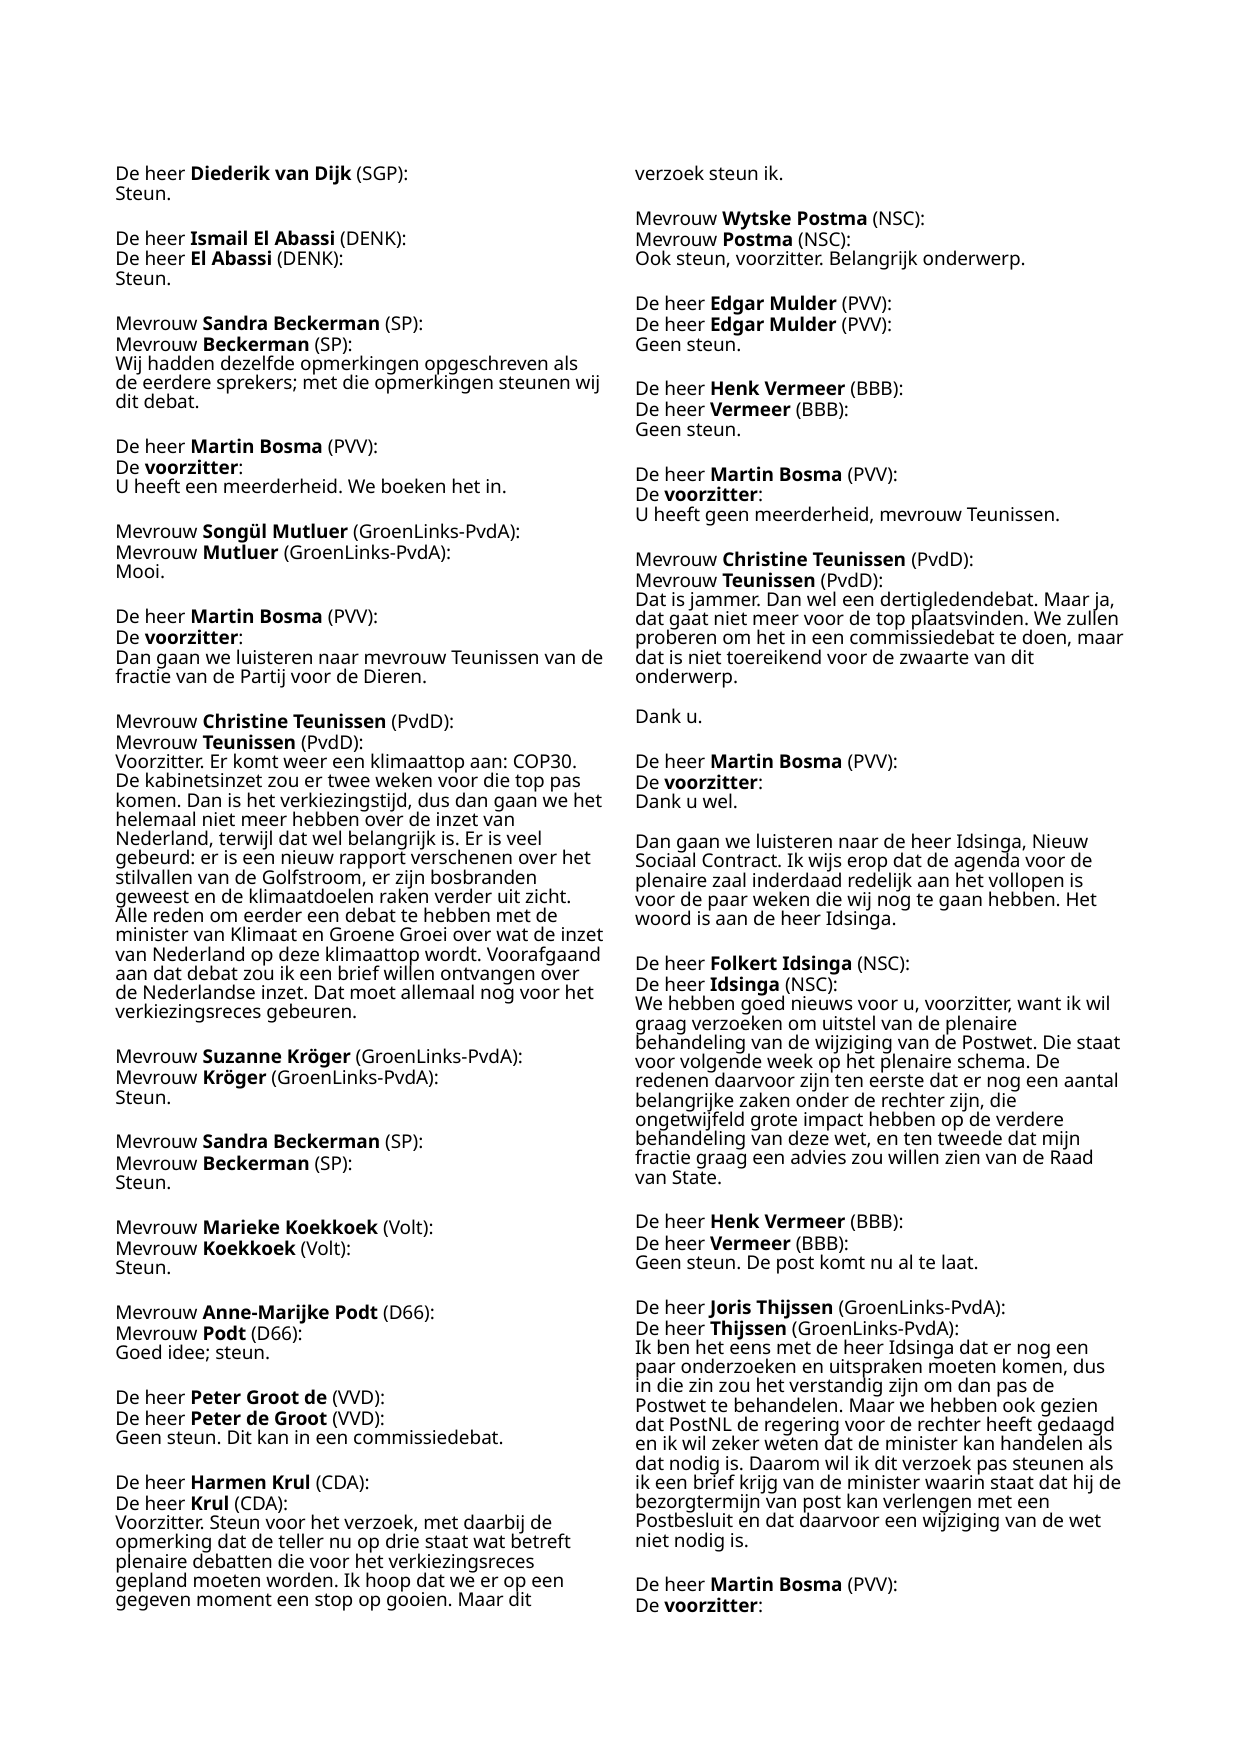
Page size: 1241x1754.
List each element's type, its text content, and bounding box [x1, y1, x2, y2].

text Mevrouw Beckerman (SP): [115, 1154, 605, 1174]
text De voorzitter: [115, 459, 605, 478]
text De heer Henk Vermeer (BBB): [635, 1209, 1125, 1234]
text Mevrouw Podt (D66): [115, 1325, 605, 1344]
text Mevrouw Christine Teunissen (PvdD): [115, 708, 605, 734]
text U heeft geen meerderheid, mevrouw Teunissen. [635, 506, 1125, 525]
text Goed idee; steun. [115, 1344, 605, 1363]
text Geen steun. [635, 421, 1125, 440]
text Dan gaan we luisteren naar de heer Idsinga, Nieuw Sociaal Contract. Ik wijs erop dat de agenda voor de plenaire zaal inderdaad redelijk aan het vollopen is voor de paar weken die wij nog te gaan hebben. Het woord is aan de heer Idsinga. [635, 833, 1125, 929]
text Voorzitter. Er komt weer een klimaattop aan: COP30. De kabinetsinzet zou er twee weken voor die top pas komen. Dan is het verkiezingstijd, dus dan gaan we het helemaal niet meer hebben over de inzet van Nederland, terwijl dat wel belangrijk is. Er is veel gebeurd: er is een nieuw rapport verschenen over het stilvallen van de Golfstroom, er zijn bosbranden geweest en de klimaatdoelen raken verder uit zicht. Alle reden om eerder een debat te hebben met de minister van Klimaat en Groene Groei over wat de inzet van Nederland op deze klimaattop wordt. Voorafgaand aan dat debat zou ik een brief willen ontvangen over de Nederlandse inzet. Dat moet allemaal nog voor het verkiezingsreces gebeuren. [115, 753, 605, 1023]
text Mevrouw Koekkoek (Volt): [115, 1239, 605, 1259]
text Mevrouw Sandra Beckerman (SP): [115, 1129, 605, 1154]
text De heer Folkert Idsinga (NSC): [635, 950, 1125, 976]
text Steun. [115, 270, 605, 289]
text Mevrouw Teunissen (PvdD): [635, 572, 1125, 591]
text Mevrouw Mutluer (GroenLinks-PvdA): [115, 544, 605, 563]
text Steun. [115, 1259, 605, 1278]
text De heer Martin Bosma (PVV): [635, 748, 1125, 774]
text De heer Thijssen (GroenLinks-PvdA): [635, 1319, 1125, 1339]
text Geen steun. [635, 336, 1125, 355]
text Ook steun, voorzitter. Belangrijk onderwerp. [635, 250, 1125, 270]
text De heer Martin Bosma (PVV): [115, 433, 605, 459]
text De heer Ismail El Abassi (DENK): [115, 225, 605, 250]
text Mevrouw Suzanne Kröger (GroenLinks-PvdA): [115, 1044, 605, 1069]
text Dat is jammer. Dan wel een dertigledendebat. Maar ja, dat gaat niet meer voor de top plaatsvinden. We zullen proberen om het in een commissiedebat te doen, maar dat is niet toereikend voor de zwaarte van dit onderwerp. [635, 591, 1125, 687]
text Steun. [115, 184, 605, 204]
text Dank u. [635, 708, 1125, 727]
text De heer Martin Bosma (PVV): [635, 1572, 1125, 1597]
text Mevrouw Christine Teunissen (PvdD): [635, 546, 1125, 572]
text Steun. [115, 1089, 605, 1108]
text De heer Edgar Mulder (PVV): [635, 316, 1125, 336]
text De voorzitter: [635, 774, 1125, 793]
text Mevrouw Sandra Beckerman (SP): [115, 310, 605, 336]
text Mevrouw Kröger (GroenLinks-PvdA): [115, 1069, 605, 1089]
text De heer Vermeer (BBB): [635, 1234, 1125, 1254]
text Mevrouw Anne-Marijke Podt (D66): [115, 1299, 605, 1325]
text De heer Edgar Mulder (PVV): [635, 291, 1125, 316]
text De heer Diederik van Dijk (SGP): [115, 165, 605, 184]
text Ik ben het eens met de heer Idsinga dat er nog een paar onderzoeken en uitspraken moeten komen, dus in die zin zou het verstandig zijn om dan pas de Postwet te behandelen. Maar we hebben ook gezien dat PostNL de regering voor de rechter heeft gedaagd en ik wil zeker weten dat de minister kan handelen als dat nodig is. Daarom wil ik dit verzoek pas steunen als ik een brief krijg van de minister waarin staat dat hij de bezorgtermijn van post kan verlengen met een Postbesluit en dat daarvoor een wijziging van de wet niet nodig is. [635, 1339, 1125, 1551]
text Mevrouw Teunissen (PvdD): [115, 734, 605, 753]
text De heer Henk Vermeer (BBB): [635, 376, 1125, 401]
text De voorzitter: [635, 1597, 1125, 1617]
text Geen steun. De post komt nu al te laat. [635, 1254, 1125, 1273]
text Mevrouw Marieke Koekkoek (Volt): [115, 1214, 605, 1239]
text Voorzitter. Steun voor het verzoek, met daarbij de opmerking dat de teller nu op drie staat wat betreft plenaire debatten die voor het verkiezingsreces gepland moeten worden. Ik hoop dat we er op een gegeven moment een stop op gooien. Maar dit [115, 1514, 605, 1611]
text De heer Peter Groot de (VVD): [115, 1384, 605, 1410]
text De voorzitter: [635, 486, 1125, 506]
text De heer Martin Bosma (PVV): [635, 461, 1125, 486]
text Mooi. [115, 563, 605, 583]
text De voorzitter: [115, 629, 605, 649]
text De heer Idsinga (NSC): [635, 976, 1125, 995]
text De heer Harmen Krul (CDA): [115, 1469, 605, 1495]
text U heeft een meerderheid. We boeken het in. [115, 478, 605, 498]
text Mevrouw Beckerman (SP): [115, 336, 605, 355]
text Dank u wel. [635, 793, 1125, 812]
text Mevrouw Postma (NSC): [635, 231, 1125, 250]
text Steun. [115, 1174, 605, 1193]
text We hebben goed nieuws voor u, voorzitter, want ik wil graag verzoeken om uitstel van de plenaire behandeling van de wijziging van de Postwet. Die staat voor volgende week op het plenaire schema. De redenen daarvoor zijn ten eerste dat er nog een aantal belangrijke zaken onder de rechter zijn, die ongetwijfeld grote impact hebben op de verdere behandeling van deze wet, en ten tweede dat mijn fractie graag een advies zou willen zien van de Raad van State. [635, 995, 1125, 1188]
text Mevrouw Songül Mutluer (GroenLinks-PvdA): [115, 518, 605, 544]
text Geen steun. Dit kan in een commissiedebat. [115, 1429, 605, 1448]
text De heer Krul (CDA): [115, 1495, 605, 1514]
text verzoek steun ik. [635, 165, 1125, 184]
text De heer Martin Bosma (PVV): [115, 604, 605, 629]
text De heer Vermeer (BBB): [635, 401, 1125, 421]
text Mevrouw Wytske Postma (NSC): [635, 205, 1125, 231]
text De heer Joris Thijssen (GroenLinks-PvdA): [635, 1294, 1125, 1319]
text Dan gaan we luisteren naar mevrouw Teunissen van de fractie van de Partij voor de Dieren. [115, 649, 605, 687]
text De heer El Abassi (DENK): [115, 250, 605, 270]
text De heer Peter de Groot (VVD): [115, 1410, 605, 1429]
text Wij hadden dezelfde opmerkingen opgeschreven als de eerdere sprekers; met die opmerkingen steunen wij dit debat. [115, 355, 605, 413]
